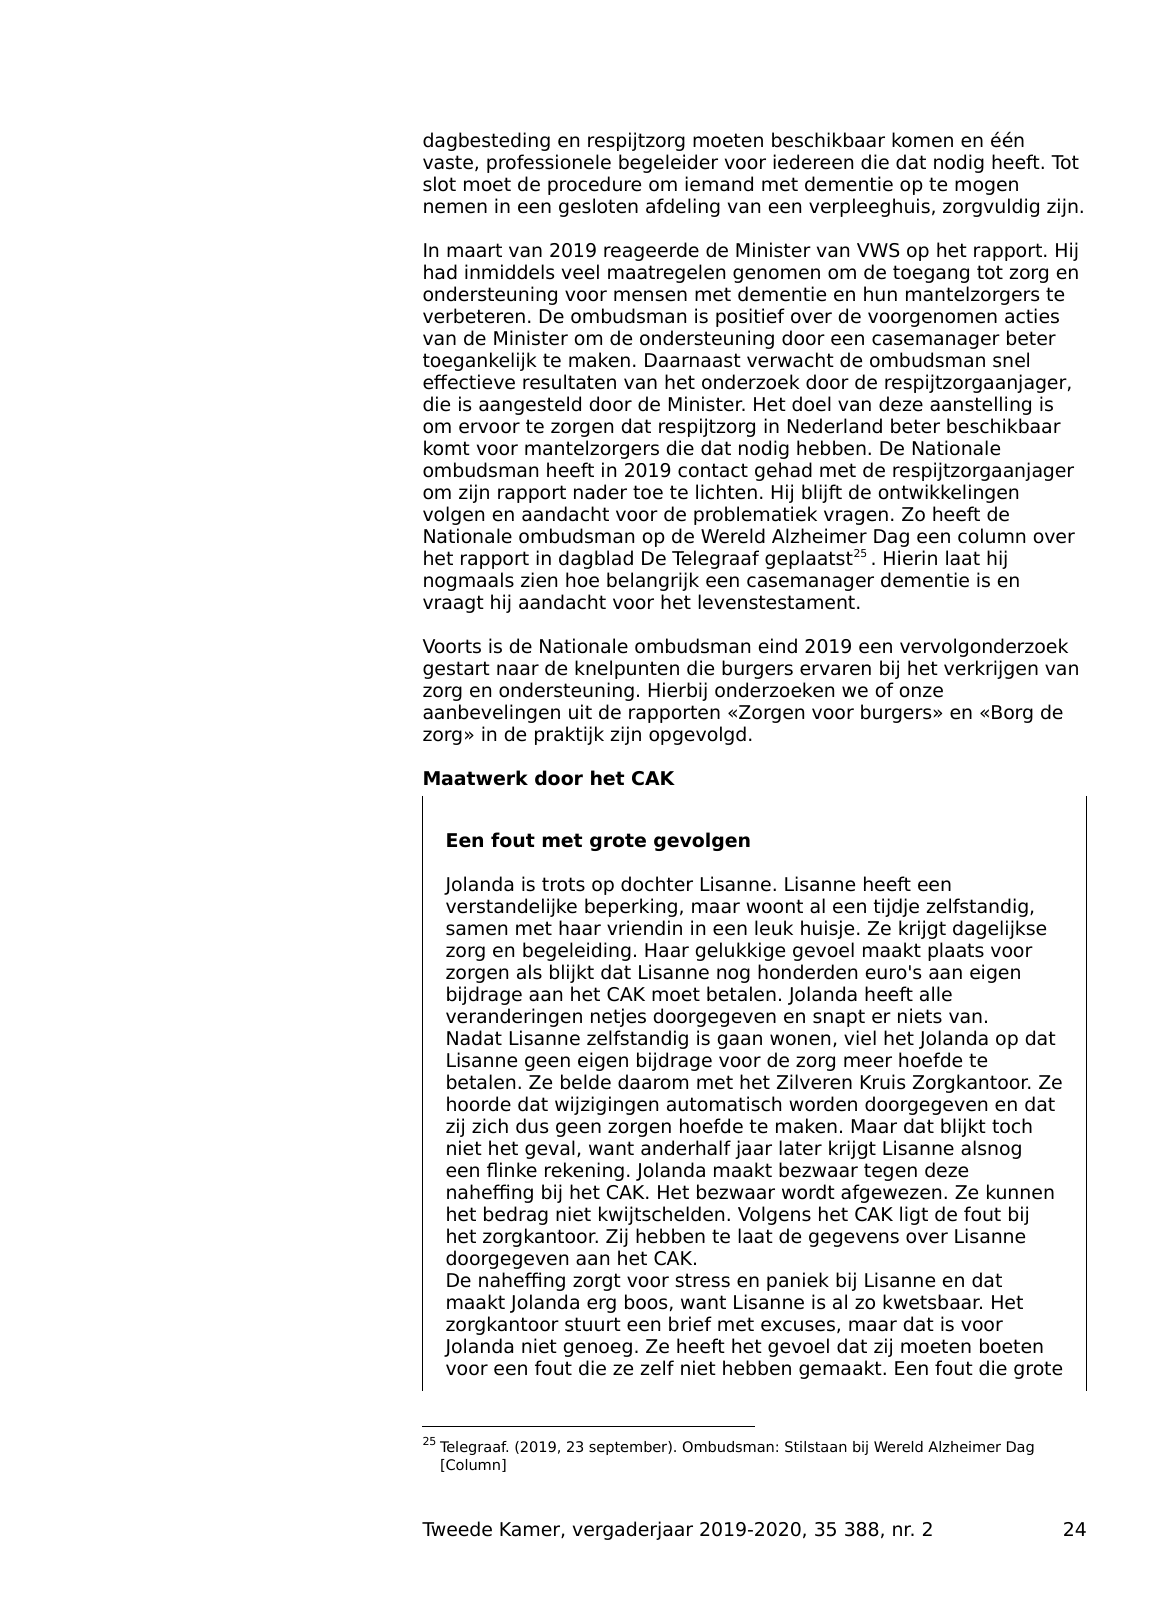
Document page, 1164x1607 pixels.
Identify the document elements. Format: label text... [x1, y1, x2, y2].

table_header Een fout met grote gevolgen Jolanda is trots op dochter Lisanne. Lisanne heeft een verstandelijke beperking, maar woont al een tijdje zelfstandig, samen met haar vriendin in een leuk huisje. Ze krijgt dagelijkse zorg en begeleiding. Haar gelukkige gevoel maakt plaats voor zorgen als blijkt dat Lisanne nog honderden euro's aan eigen bijdrage aan het CAK moet betalen. Jolanda heeft alle veranderingen netjes doorgegeven en snapt er niets van. Nadat Lisanne zelfstandig is gaan wonen, viel het Jolanda op dat Lisanne geen eigen bijdrage voor de zorg meer hoefde te betalen. Ze belde daarom met het Zilveren Kruis Zorgkantoor. Ze hoorde dat wijzigingen automatisch worden doorgegeven en dat zij zich dus geen zorgen hoefde te maken. Maar dat blijkt toch niet het geval, want anderhalf jaar later krijgt Lisanne alsnog een flinke rekening. Jolanda maakt bezwaar tegen deze naheffing bij het CAK. Het bezwaar wordt afgewezen. Ze kunnen het bedrag niet kwijtschelden. Volgens het CAK ligt de fout bij het zorgkantoor. Zij hebben te laat de gegevens over Lisanne doorgegeven aan het CAK. De naheffing zorgt voor stress en paniek bij Lisanne en dat maakt Jolanda erg boos, want Lisanne is al zo kwetsbaar. Het zorgkantoor stuurt een brief met excuses, maar dat is voor Jolanda niet genoeg. Ze heeft het gevoel dat zij moeten boeten voor een fout die ze zelf niet hebben gemaakt. Een fout die grote [423, 796, 1086, 1391]
subtitle Maatwerk door het CAK [422, 768, 1087, 790]
text dagbesteding en respijtzorg moeten beschikbaar komen en één vaste, professionele begeleider voor iedereen die dat nodig heeft. Tot slot moet de procedure om iemand met dementie op te mogen nemen in een gesloten afdeling van een verpleeghuis, zorgvuldig zijn. [422, 130, 1087, 218]
text Voorts is de Nationale ombudsman eind 2019 een vervolgonderzoek gestart naar de knelpunten die burgers ervaren bij het verkrijgen van zorg en ondersteuning. Hierbij onderzoeken we of onze aanbevelingen uit de rapporten «Zorgen voor burgers» en «Borg de zorg» in de praktijk zijn opgevolgd. [422, 636, 1087, 746]
text In maart van 2019 reageerde de Minister van VWS op het rapport. Hij had inmiddels veel maatregelen genomen om de toegang tot zorg en ondersteuning voor mensen met dementie en hun mantelzorgers te verbeteren. De ombudsman is positief over de voorgenomen acties van de Minister om de ondersteuning door een casemanager beter toegankelijk te maken. Daarnaast verwacht de ombudsman snel effectieve resultaten van het onderzoek door de respijtzorgaanjager, die is aangesteld door de Minister. Het doel van deze aanstelling is om ervoor te zorgen dat respijtzorg in Nederland beter beschikbaar komt voor mantelzorgers die dat nodig hebben. De Nationale ombudsman heeft in 2019 contact gehad met de respijtzorgaanjager om zijn rapport nader toe te lichten. Hij blijft de ontwikkelingen volgen en aandacht voor de problematiek vragen. Zo heeft de Nationale ombudsman op de Wereld Alzheimer Dag een column over het rapport in dagblad De Telegraaf geplaatst. Hierin laat hij nogmaals zien hoe belangrijk een casemanager dementie is en vraagt hij aandacht voor het levenstestament. [422, 240, 1087, 614]
text Telegraaf. (2019, 23 september). Ombudsman: Stilstaan bij Wereld Alzheimer Dag [Column] [422, 1435, 1087, 1474]
